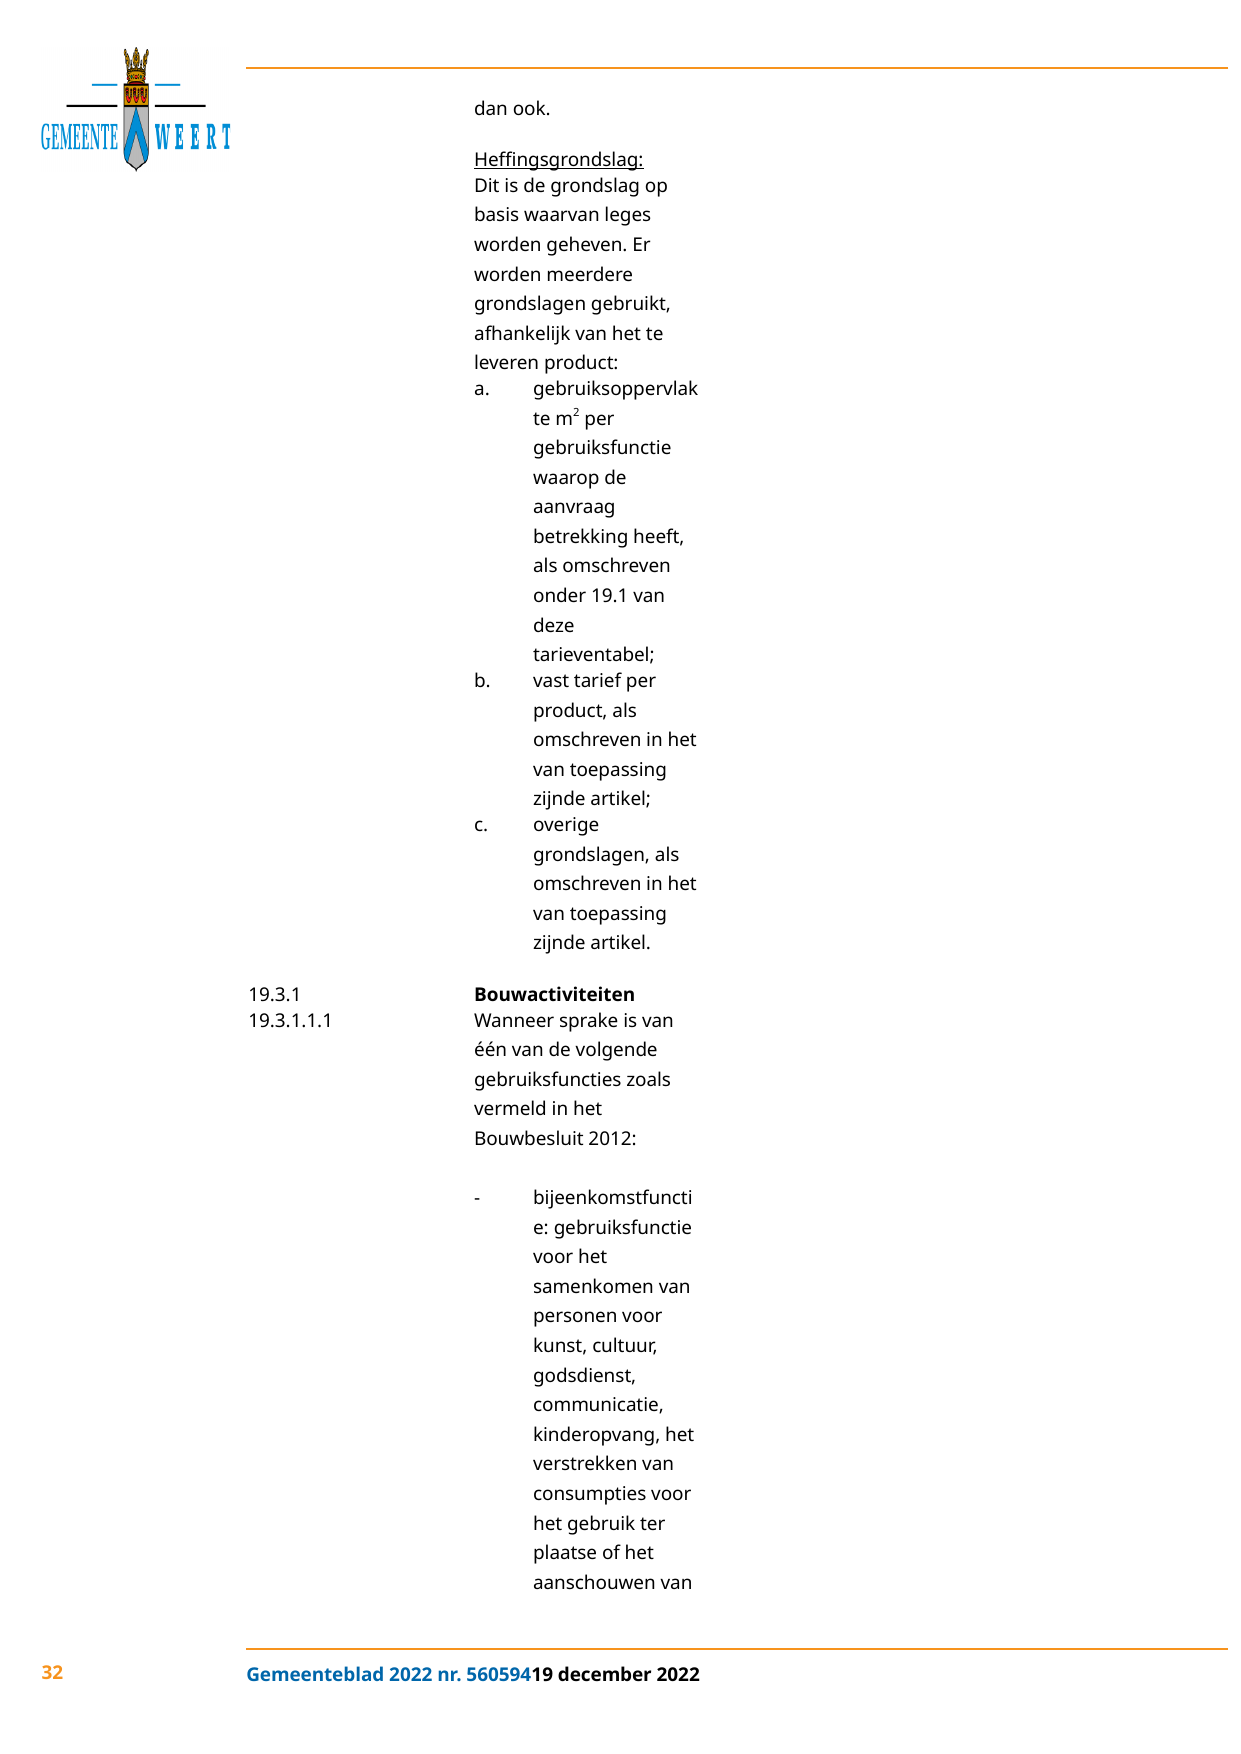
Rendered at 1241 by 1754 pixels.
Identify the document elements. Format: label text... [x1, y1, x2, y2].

table_cell [700, 375, 926, 667]
table_cell [700, 955, 926, 981]
table_cell [474, 121, 700, 146]
table_cell [248, 811, 474, 955]
table_cell [926, 172, 1152, 375]
table_cell vast tarief per product, als omschreven in het van toepassing zijnde artikel; [474, 667, 700, 811]
table_cell [700, 95, 926, 121]
table_cell Bouwactiviteiten [474, 981, 700, 1007]
table_cell 19.3.1.1.1 [248, 1007, 474, 1594]
table_cell Wanneer sprake is van één van de volgende gebruiksfuncties zoals vermeld in het Bouwbesluit 2012: bijeenkomstfunctie: gebruiksfunctie voor het samenkomen van personen voor kunst, cultuur, godsdienst, communicatie, kinderopvang, het verstrekken van consumpties voor het gebruik ter plaatse of het aanschouwen van [474, 1007, 700, 1594]
table_cell [926, 981, 1152, 1007]
table_cell [248, 146, 474, 172]
table_cell [926, 95, 1152, 121]
table_cell [700, 981, 926, 1007]
table_cell [700, 172, 926, 375]
table_cell [700, 667, 926, 811]
table_cell [248, 955, 474, 981]
table_cell [248, 375, 474, 667]
table_cell Heffingsgrondslag: [474, 146, 700, 172]
table_cell overige grondslagen, als omschreven in het van toepassing zijnde artikel. [474, 811, 700, 955]
table_cell [926, 121, 1152, 146]
table_cell [926, 955, 1152, 981]
table_cell [248, 121, 474, 146]
picture [41, 47, 231, 172]
table_cell [926, 667, 1152, 811]
table_cell [700, 121, 926, 146]
table_cell [474, 955, 700, 981]
table_cell [248, 95, 474, 121]
table_cell 19.3.1 [248, 981, 474, 1007]
table_cell [926, 1007, 1152, 1594]
table_cell [926, 811, 1152, 955]
table_cell [700, 811, 926, 955]
table_cell [700, 1007, 926, 1594]
table_cell [248, 667, 474, 811]
table_cell [926, 375, 1152, 667]
table_cell Dit is de grondslag op basis waarvan leges worden geheven. Er worden meerdere grondslagen gebruikt, afhankelijk van het te leveren product: [474, 172, 700, 375]
table_cell dan ook. [474, 95, 700, 121]
table_cell [926, 146, 1152, 172]
table_cell [248, 172, 474, 375]
table_cell [700, 146, 926, 172]
table_cell gebruiksoppervlakte m2 per gebruiksfunctie waarop de aanvraag betrekking heeft, als omschreven onder 19.1 van deze tarieventabel; [474, 375, 700, 667]
